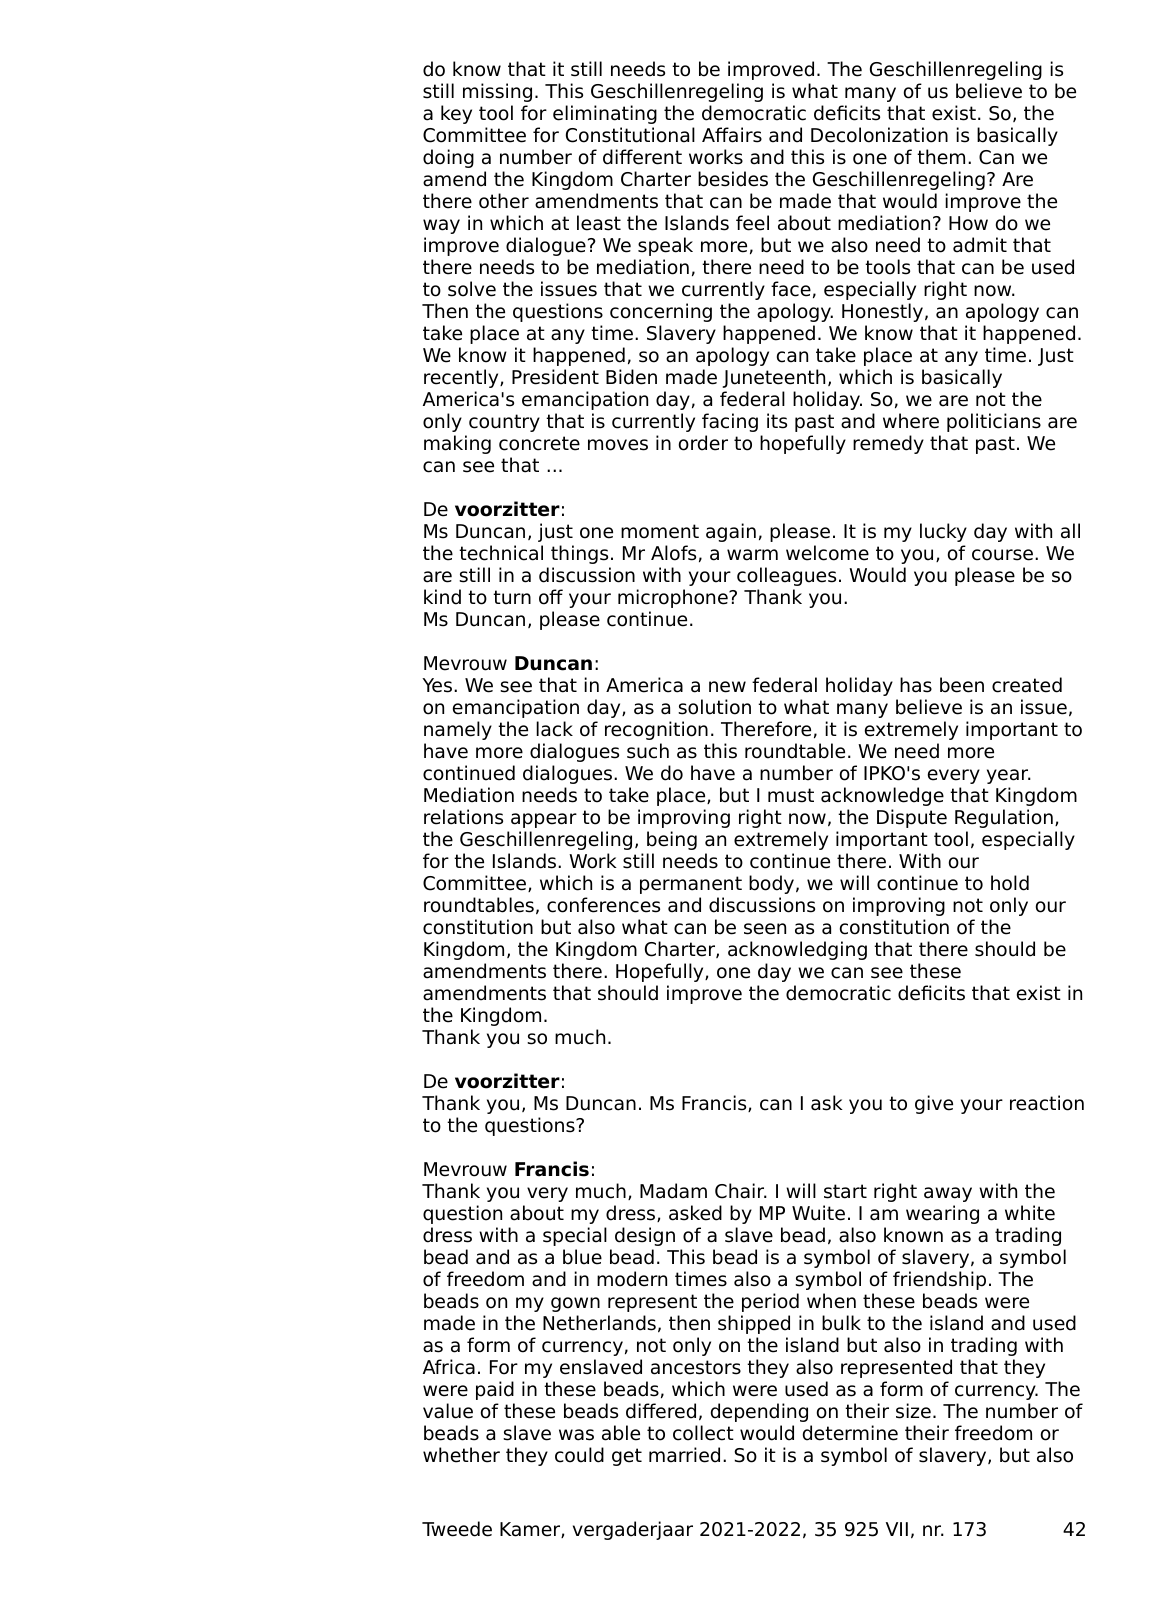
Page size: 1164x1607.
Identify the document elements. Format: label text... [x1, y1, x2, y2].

text Mevrouw Francis: [422, 1159, 1087, 1181]
text Ms Duncan, please continue. [422, 609, 1087, 631]
text Thank you, Ms Duncan. Ms Francis, can I ask you to give your reaction to the questions? [422, 1093, 1087, 1137]
text Then the questions concerning the apology. Honestly, an apology can take place at any time. Slavery happened. We know that it happened. We know it happened, so an apology can take place at any time. Just recently, President Biden made Juneteenth, which is basically America's emancipation day, a federal holiday. So, we are not the only country that is currently facing its past and where politicians are making concrete moves in order to hopefully remedy that past. We can see that ... [422, 301, 1087, 477]
text Ms Duncan, just one moment again, please. It is my lucky day with all the technical things. Mr Alofs, a warm welcome to you, of course. We are still in a discussion with your colleagues. Would you please be so kind to turn off your microphone? Thank you. [422, 521, 1087, 609]
text Thank you very much, Madam Chair. I will start right away with the question about my dress, asked by MP Wuite. I am wearing a white dress with a special design of a slave bead, also known as a trading bead and as a blue bead. This bead is a symbol of slavery, a symbol of freedom and in modern times also a symbol of friendship. The beads on my gown represent the period when these beads were made in the Netherlands, then shipped in bulk to the island and used as a form of currency, not only on the island but also in trading with Africa. For my enslaved ancestors they also represented that they were paid in these beads, which were used as a form of currency. The value of these beads differed, depending on their size. The number of beads a slave was able to collect would determine their freedom or whether they could get married. So it is a symbol of slavery, but also [422, 1181, 1087, 1467]
text Mevrouw Duncan: [422, 653, 1087, 675]
text Thank you so much. [422, 1027, 1087, 1048]
text De voorzitter: [422, 499, 1087, 521]
text De voorzitter: [422, 1071, 1087, 1093]
text Yes. We see that in America a new federal holiday has been created on emancipation day, as a solution to what many believe is an issue, namely the lack of recognition. Therefore, it is extremely important to have more dialogues such as this roundtable. We need more continued dialogues. We do have a number of IPKO's every year. Mediation needs to take place, but I must acknowledge that Kingdom relations appear to be improving right now, the Dispute Regulation, the Geschillenregeling, being an extremely important tool, especially for the Islands. Work still needs to continue there. With our Committee, which is a permanent body, we will continue to hold roundtables, conferences and discussions on improving not only our constitution but also what can be seen as a constitution of the Kingdom, the Kingdom Charter, acknowledging that there should be amendments there. Hopefully, one day we can see these amendments that should improve the democratic deficits that exist in the Kingdom. [422, 675, 1087, 1027]
text do know that it still needs to be improved. The Geschillenregeling is still missing. This Geschillenregeling is what many of us believe to be a key tool for eliminating the democratic deficits that exist. So, the Committee for Constitutional Affairs and Decolonization is basically doing a number of different works and this is one of them. Can we amend the Kingdom Charter besides the Geschillenregeling? Are there other amendments that can be made that would improve the way in which at least the Islands feel about mediation? How do we improve dialogue? We speak more, but we also need to admit that there needs to be mediation, there need to be tools that can be used to solve the issues that we currently face, especially right now. [422, 59, 1087, 301]
